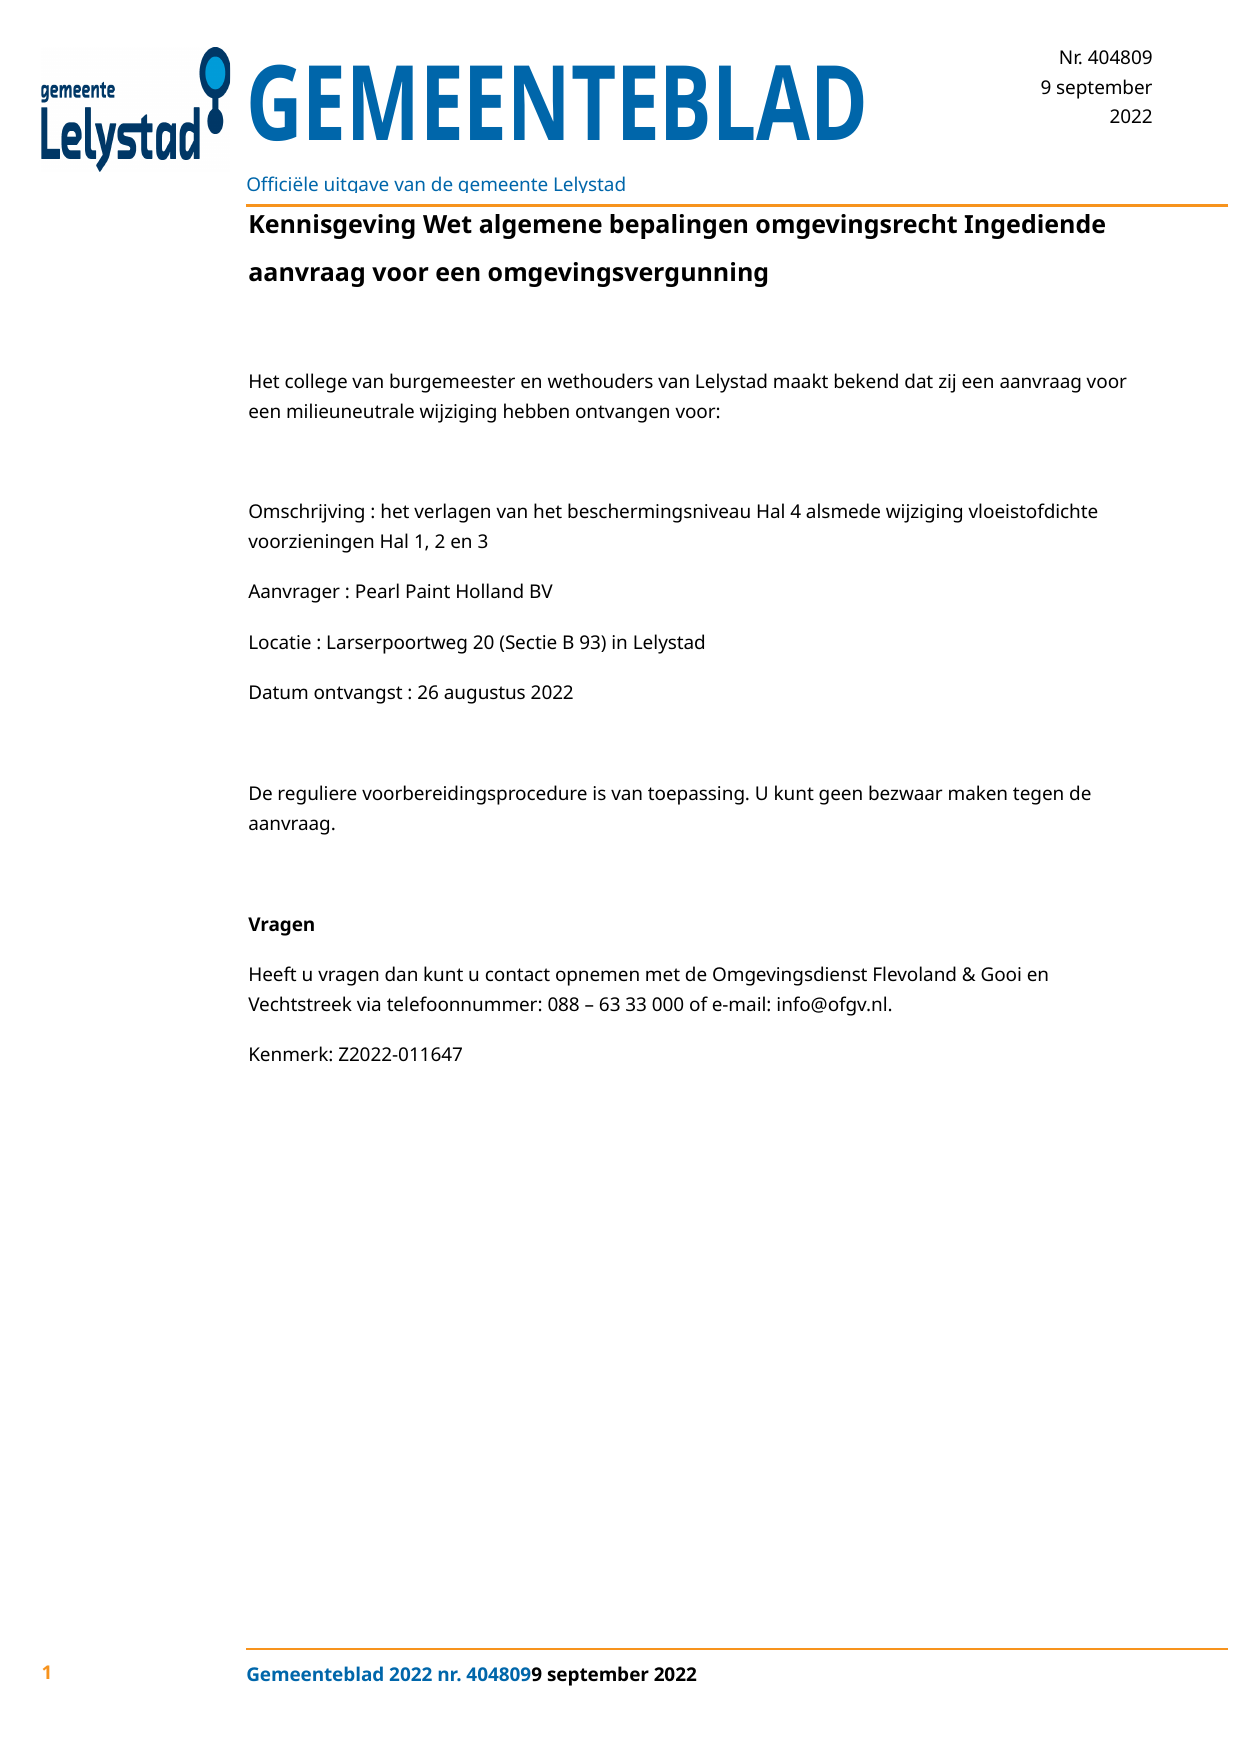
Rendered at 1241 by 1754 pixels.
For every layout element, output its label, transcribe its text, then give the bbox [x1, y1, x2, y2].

text Kenmerk: Z2022-011647 [248, 1041, 1152, 1067]
text Het college van burgemeester en wethouders van Lelystad maakt bekend dat zij een aanvraag voor een milieuneutrale wijziging hebben ontvangen voor: [248, 368, 1152, 424]
text Locatie : Larserpoortweg 20 (Sectie B 93) in Lelystad [248, 629, 1152, 655]
text Aanvrager : Pearl Paint Holland BV [248, 579, 1152, 604]
text Vragen [248, 911, 1152, 937]
text Kennisgeving Wet algemene bepalingen omgevingsrecht Ingediende aanvraag voor een omgevingsvergunning [248, 207, 1152, 288]
text De reguliere voorbereidingsprocedure is van toepassing. U kunt geen bezwaar maken tegen de aanvraag. [248, 780, 1152, 836]
text Datum ontvangst : 26 augustus 2022 [248, 679, 1152, 705]
picture [41, 47, 231, 172]
text Omschrijving : het verlagen van het beschermingsniveau Hal 4 alsmede wijziging vloeistofdichte voorzieningen Hal 1, 2 en 3 [248, 499, 1152, 554]
text Heeft u vragen dan kunt u contact opnemen met de Omgevingsdienst Flevoland & Gooi en Vechtstreek via telefoonnummer: 088 – 63 33 000 of e-mail: info@ofgv.nl. [248, 961, 1152, 1017]
